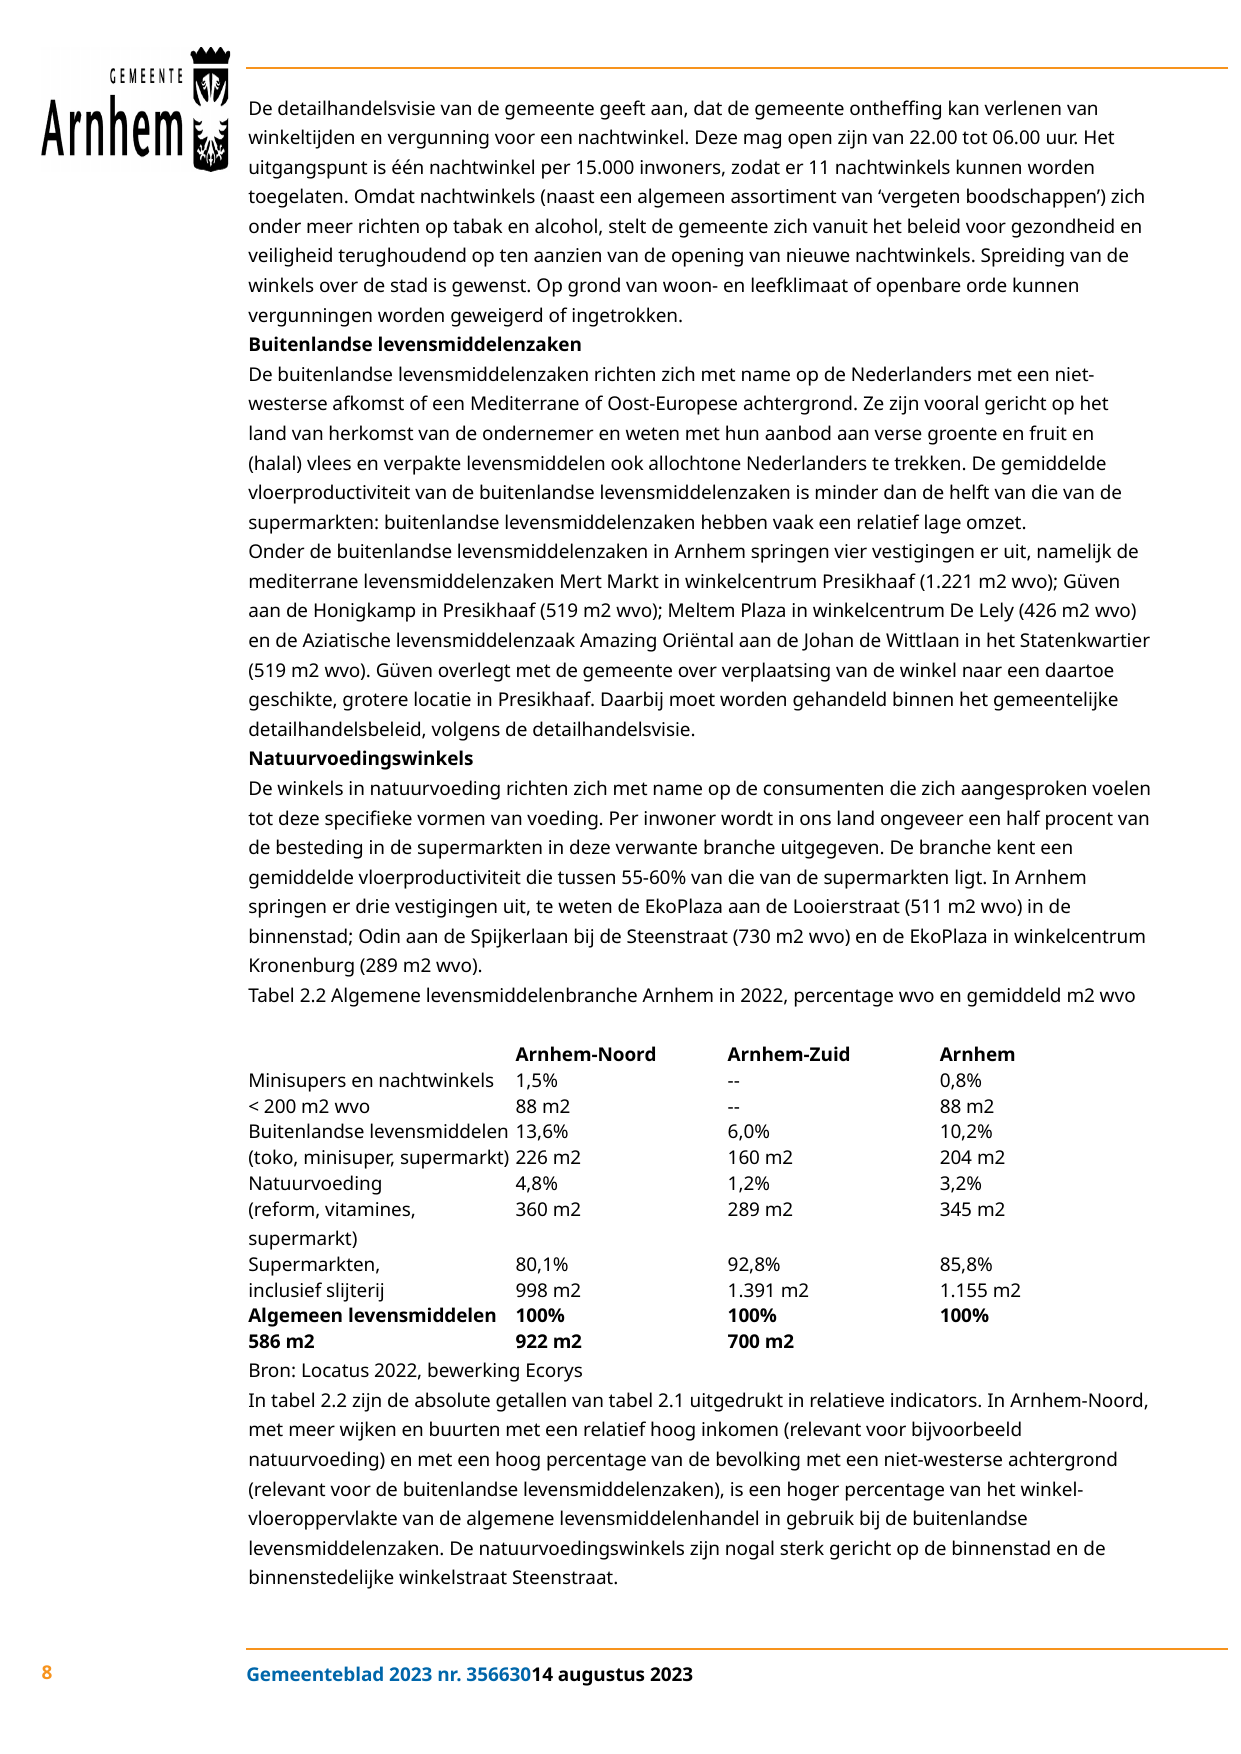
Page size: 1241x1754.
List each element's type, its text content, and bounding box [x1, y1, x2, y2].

table_cell 1.391 m2 [728, 1277, 939, 1303]
table_cell 88 m2 [515, 1093, 727, 1119]
table_cell 226 m2 [515, 1145, 727, 1170]
table_cell 85,8% [940, 1251, 1152, 1277]
table_cell 1.155 m2 [940, 1277, 1152, 1303]
text De detailhandelsvisie van de gemeente geeft aan, dat de gemeente ontheffing kan verlenen van winkeltijden en vergunning voor een nachtwinkel. Deze mag open zijn van 22.00 tot 06.00 uur. Het uitgangspunt is één nachtwinkel per 15.000 inwoners, zodat er 11 nachtwinkels kunnen worden toegelaten. Omdat nachtwinkels (naast een algemeen assortiment van ‘vergeten boodschappen’) zich onder meer richten op tabak en alcohol, stelt de gemeente zich vanuit het beleid voor gezondheid en veiligheid terughoudend op ten aanzien van de opening van nieuwe nachtwinkels. Spreiding van de winkels over de stad is gewenst. Op grond van woon- en leefklimaat of openbare orde kunnen vergunningen worden geweigerd of ingetrokken. [248, 95, 1152, 328]
table_header Arnhem [940, 1042, 1152, 1067]
table_cell Buitenlandse levensmiddelen [248, 1119, 515, 1144]
table_header Arnhem-Noord [515, 1042, 727, 1067]
table_cell 204 m2 [940, 1145, 1152, 1170]
table_cell 160 m2 [728, 1145, 939, 1170]
text Bron: Locatus 2022, bewerking Ecorys [248, 1357, 1152, 1383]
table_cell (toko, minisuper, supermarkt) [248, 1145, 515, 1170]
table_cell Natuurvoeding [248, 1170, 515, 1196]
text Natuurvoedingswinkels [248, 746, 1152, 771]
table_cell (reform, vitamines, supermarkt) [248, 1196, 515, 1251]
text Tabel 2.2 Algemene levensmiddelenbranche Arnhem in 2022, percentage wvo en gemiddeld m2 wvo [248, 982, 1152, 1008]
table_cell 13,6% [515, 1119, 727, 1144]
table_cell 700 m2 [728, 1329, 939, 1354]
table_cell 6,0% [728, 1119, 939, 1144]
table_cell 922 m2 [515, 1329, 727, 1354]
table_cell 80,1% [515, 1251, 727, 1277]
table_cell 3,2% [940, 1170, 1152, 1196]
text In tabel 2.2 zijn de absolute getallen van tabel 2.1 uitgedrukt in relatieve indicators. In Arnhem-Noord, met meer wijken en buurten met een relatief hoog inkomen (relevant voor bijvoorbeeld natuurvoeding) en met een hoog percentage van de bevolking met een niet-westerse achtergrond (relevant voor de buitenlandse levensmiddelenzaken), is een hoger percentage van het winkel-vloeroppervlakte van de algemene levensmiddelenhandel in gebruik bij de buitenlandse levensmiddelenzaken. De natuurvoedingswinkels zijn nogal sterk gericht op de binnenstad en de binnenstedelijke winkelstraat Steenstraat. [248, 1387, 1152, 1590]
table_cell 998 m2 [515, 1277, 727, 1303]
table_cell inclusief slijterij [248, 1277, 515, 1303]
table_cell 10,2% [940, 1119, 1152, 1144]
table_cell -- [728, 1067, 939, 1093]
text Buitenlandse levensmiddelenzaken [248, 331, 1152, 357]
table_cell 92,8% [728, 1251, 939, 1277]
picture [41, 47, 231, 172]
text De buitenlandse levensmiddelenzaken richten zich met name op de Nederlanders met een niet-westerse afkomst of een Mediterrane of Oost-Europese achtergrond. Ze zijn vooral gericht op het land van herkomst van de ondernemer en weten met hun aanbod aan verse groente en fruit en (halal) vlees en verpakte levensmiddelen ook allochtone Nederlanders te trekken. De gemiddelde vloerproductiviteit van de buitenlandse levensmiddelenzaken is minder dan de helft van die van de supermarkten: buitenlandse levensmiddelenzaken hebben vaak een relatief lage omzet. [248, 361, 1152, 535]
table_cell 100% [940, 1303, 1152, 1328]
table_cell Minisupers en nachtwinkels [248, 1067, 515, 1093]
table_cell 88 m2 [940, 1093, 1152, 1119]
table_cell 100% [515, 1303, 727, 1328]
table_cell 0,8% [940, 1067, 1152, 1093]
table_cell 1,2% [728, 1170, 939, 1196]
table_cell 586 m2 [248, 1329, 515, 1354]
table_cell Supermarkten, [248, 1251, 515, 1277]
table_cell 289 m2 [728, 1196, 939, 1251]
table_cell 4,8% [515, 1170, 727, 1196]
table_cell 360 m2 [515, 1196, 727, 1251]
table_cell 100% [728, 1303, 939, 1328]
table_cell Algemeen levensmiddelen [248, 1303, 515, 1328]
text De winkels in natuurvoeding richten zich met name op de consumenten die zich aangesproken voelen tot deze specifieke vormen van voeding. Per inwoner wordt in ons land ongeveer een half procent van de besteding in de supermarkten in deze verwante branche uitgegeven. De branche kent een gemiddelde vloerproductiviteit die tussen 55-60% van die van de supermarkten ligt. In Arnhem springen er drie vestigingen uit, te weten de EkoPlaza aan de Looierstraat (511 m2 wvo) in de binnenstad; Odin aan de Spijkerlaan bij de Steenstraat (730 m2 wvo) en de EkoPlaza in winkelcentrum Kronenburg (289 m2 wvo). [248, 775, 1152, 978]
table_cell 1,5% [515, 1067, 727, 1093]
table_cell < 200 m2 wvo [248, 1093, 515, 1119]
table_header [248, 1042, 515, 1067]
table_header Arnhem-Zuid [728, 1042, 939, 1067]
table_cell -- [728, 1093, 939, 1119]
table_cell 345 m2 [940, 1196, 1152, 1251]
text Onder de buitenlandse levensmiddelenzaken in Arnhem springen vier vestigingen er uit, namelijk de mediterrane levensmiddelenzaken Mert Markt in winkelcentrum Presikhaaf (1.221 m2 wvo); Güven aan de Honigkamp in Presikhaaf (519 m2 wvo); Meltem Plaza in winkelcentrum De Lely (426 m2 wvo) en de Aziatische levensmiddelenzaak Amazing Oriëntal aan de Johan de Wittlaan in het Statenkwartier (519 m2 wvo). Güven overlegt met de gemeente over verplaatsing van de winkel naar een daartoe geschikte, grotere locatie in Presikhaaf. Daarbij moet worden gehandeld binnen het gemeentelijke detailhandelsbeleid, volgens de detailhandelsvisie. [248, 538, 1152, 742]
